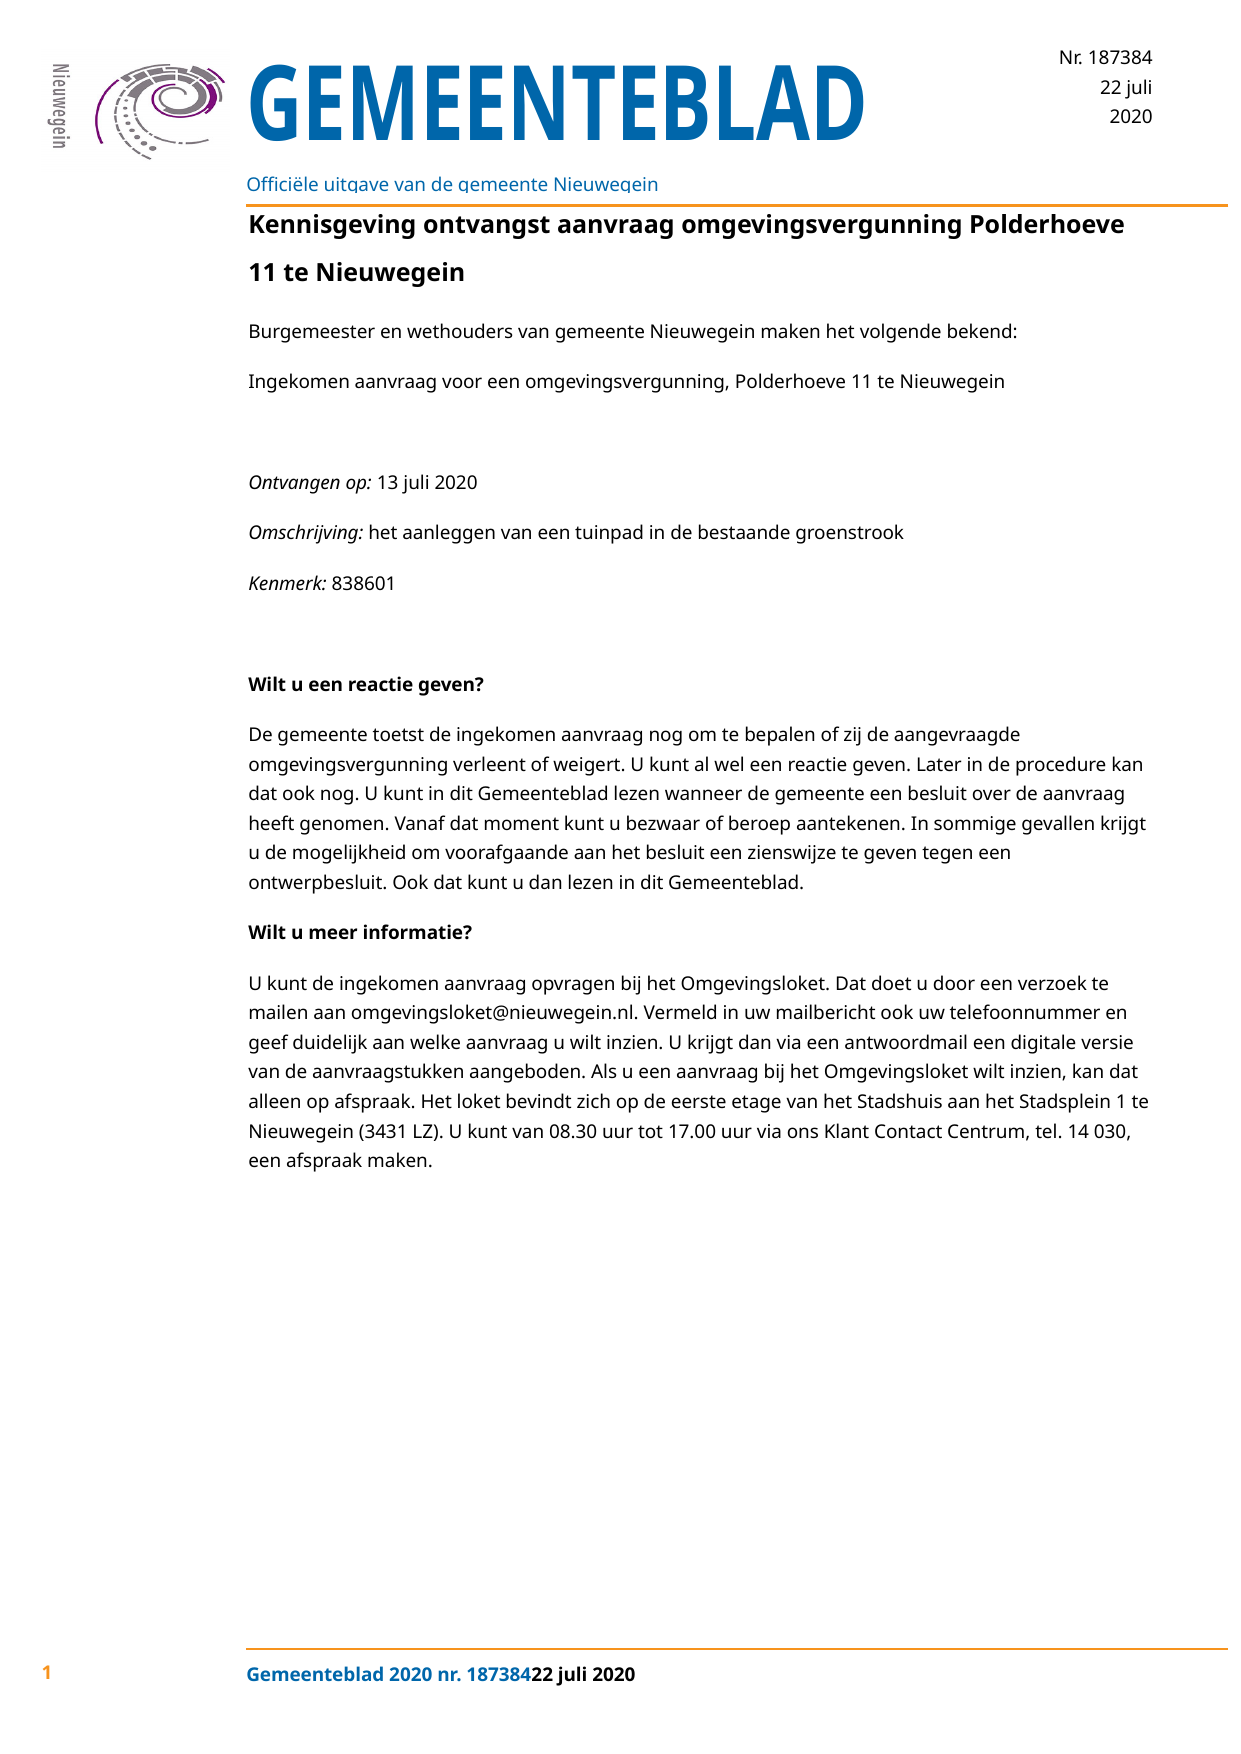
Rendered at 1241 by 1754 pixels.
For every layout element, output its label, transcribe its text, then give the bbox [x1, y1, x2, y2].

text Wilt u meer informatie? [248, 919, 1152, 945]
picture [41, 47, 231, 172]
text Ontvangen op: 13 juli 2020 [248, 469, 1152, 495]
text Omschrijving: het aanleggen van een tuinpad in de bestaande groenstrook [248, 519, 1152, 545]
text Kenmerk: 838601 [248, 570, 1152, 596]
text Wilt u een reactie geven? [248, 671, 1152, 697]
text U kunt de ingekomen aanvraag opvragen bij het Omgevingsloket. Dat doet u door een verzoek te mailen aan omgevingsloket@nieuwegein.nl. Vermeld in uw mailbericht ook uw telefoonnummer en geef duidelijk aan welke aanvraag u wilt inzien. U krijgt dan via een antwoordmail een digitale versie van de aanvraagstukken aangeboden. Als u een aanvraag bij het Omgevingsloket wilt inzien, kan dat alleen op afspraak. Het loket bevindt zich op de eerste etage van het Stadshuis aan het Stadsplein 1 te Nieuwegein (3431 LZ). U kunt van 08.30 uur tot 17.00 uur via ons Klant Contact Centrum, tel. 14 030, een afspraak maken. [248, 970, 1152, 1173]
text Ingekomen aanvraag voor een omgevingsvergunning, Polderhoeve 11 te Nieuwegein [248, 368, 1152, 394]
text Burgemeester en wethouders van gemeente Nieuwegein maken het volgende bekend: [248, 318, 1152, 344]
text De gemeente toetst de ingekomen aanvraag nog om te bepalen of zij de aangevraagde omgevingsvergunning verleent of weigert. U kunt al wel een reactie geven. Later in de procedure kan dat ook nog. U kunt in dit Gemeenteblad lezen wanneer de gemeente een besluit over de aanvraag heeft genomen. Vanaf dat moment kunt u bezwaar of beroep aantekenen. In sommige gevallen krijgt u de mogelijkheid om voorafgaande aan het besluit een zienswijze te geven tegen een ontwerpbesluit. Ook dat kunt u dan lezen in dit Gemeenteblad. [248, 721, 1152, 895]
text Kennisgeving ontvangst aanvraag omgevingsvergunning Polderhoeve 11 te Nieuwegein [248, 207, 1152, 288]
